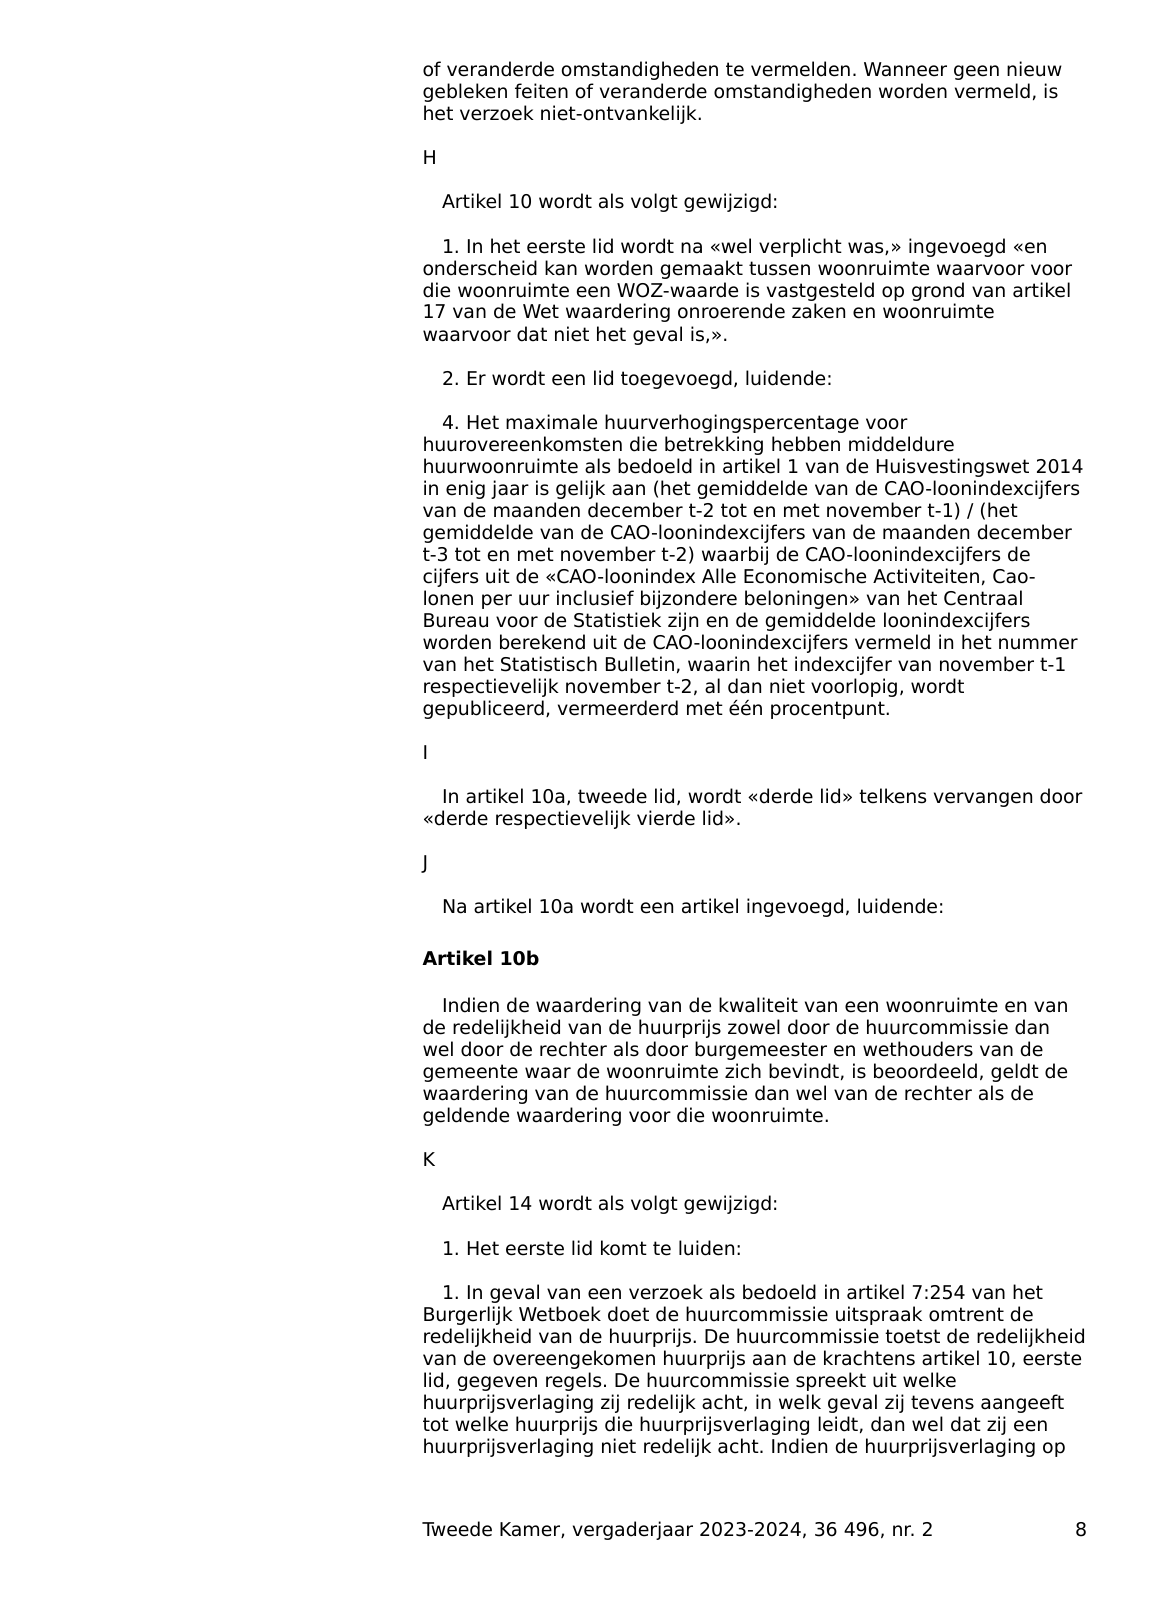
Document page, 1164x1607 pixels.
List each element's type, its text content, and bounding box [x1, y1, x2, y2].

text K [422, 1149, 1087, 1171]
text 1. Het eerste lid komt te luiden: [422, 1237, 1087, 1259]
text Artikel 14 wordt als volgt gewijzigd: [422, 1193, 1087, 1215]
text 1. In geval van een verzoek als bedoeld in artikel 7:254 van het Burgerlijk Wetboek doet de huurcommissie uitspraak omtrent de redelijkheid van de huurprijs. De huurcommissie toetst de redelijkheid van de overeengekomen huurprijs aan de krachtens artikel 10, eerste lid, gegeven regels. De huurcommissie spreekt uit welke huurprijsverlaging zij redelijk acht, in welk geval zij tevens aangeeft tot welke huurprijs die huurprijsverlaging leidt, dan wel dat zij een huurprijsverlaging niet redelijk acht. Indien de huurprijsverlaging op [422, 1282, 1087, 1457]
text Indien de waardering van de kwaliteit van een woonruimte en van de redelijkheid van de huurprijs zowel door de huurcommissie dan wel door de rechter als door burgemeester en wethouders van de gemeente waar de woonruimte zich bevindt, is beoordeeld, geldt de waardering van de huurcommissie dan wel van de rechter als de geldende waardering voor die woonruimte. [422, 995, 1087, 1127]
subtitle Artikel 10b [422, 948, 1087, 970]
text I [422, 742, 1087, 764]
text Artikel 10 wordt als volgt gewijzigd: [422, 191, 1087, 213]
text H [422, 147, 1087, 169]
text Na artikel 10a wordt een artikel ingevoegd, luidende: [422, 896, 1087, 918]
text 4. Het maximale huurverhogingspercentage voor huurovereenkomsten die betrekking hebben middeldure huurwoonruimte als bedoeld in artikel 1 van de Huisvestingswet 2014 in enig jaar is gelijk aan (het gemiddelde van de CAO-loonindexcijfers van de maanden december t-2 tot en met november t-1) / (het gemiddelde van de CAO-loonindexcijfers van de maanden december t-3 tot en met november t-2) waarbij de CAO-loonindexcijfers de cijfers uit de «CAO-loonindex Alle Economische Activiteiten, Cao-lonen per uur inclusief bijzondere beloningen» van het Centraal Bureau voor de Statistiek zijn en de gemiddelde loonindexcijfers worden berekend uit de CAO-loonindexcijfers vermeld in het nummer van het Statistisch Bulletin, waarin het indexcijfer van november t-1 respectievelijk november t-2, al dan niet voorlopig, wordt gepubliceerd, vermeerderd met één procentpunt. [422, 412, 1087, 719]
text In artikel 10a, tweede lid, wordt «derde lid» telkens vervangen door «derde respectievelijk vierde lid». [422, 786, 1087, 830]
text J [422, 852, 1087, 874]
text 1. In het eerste lid wordt na «wel verplicht was,» ingevoegd «en onderscheid kan worden gemaakt tussen woonruimte waarvoor voor die woonruimte een WOZ-waarde is vastgesteld op grond van artikel 17 van de Wet waardering onroerende zaken en woonruimte waarvoor dat niet het geval is,». [422, 236, 1087, 345]
text of veranderde omstandigheden te vermelden. Wanneer geen nieuw gebleken feiten of veranderde omstandigheden worden vermeld, is het verzoek niet-ontvankelijk. [422, 59, 1087, 125]
text 2. Er wordt een lid toegevoegd, luidende: [422, 368, 1087, 389]
